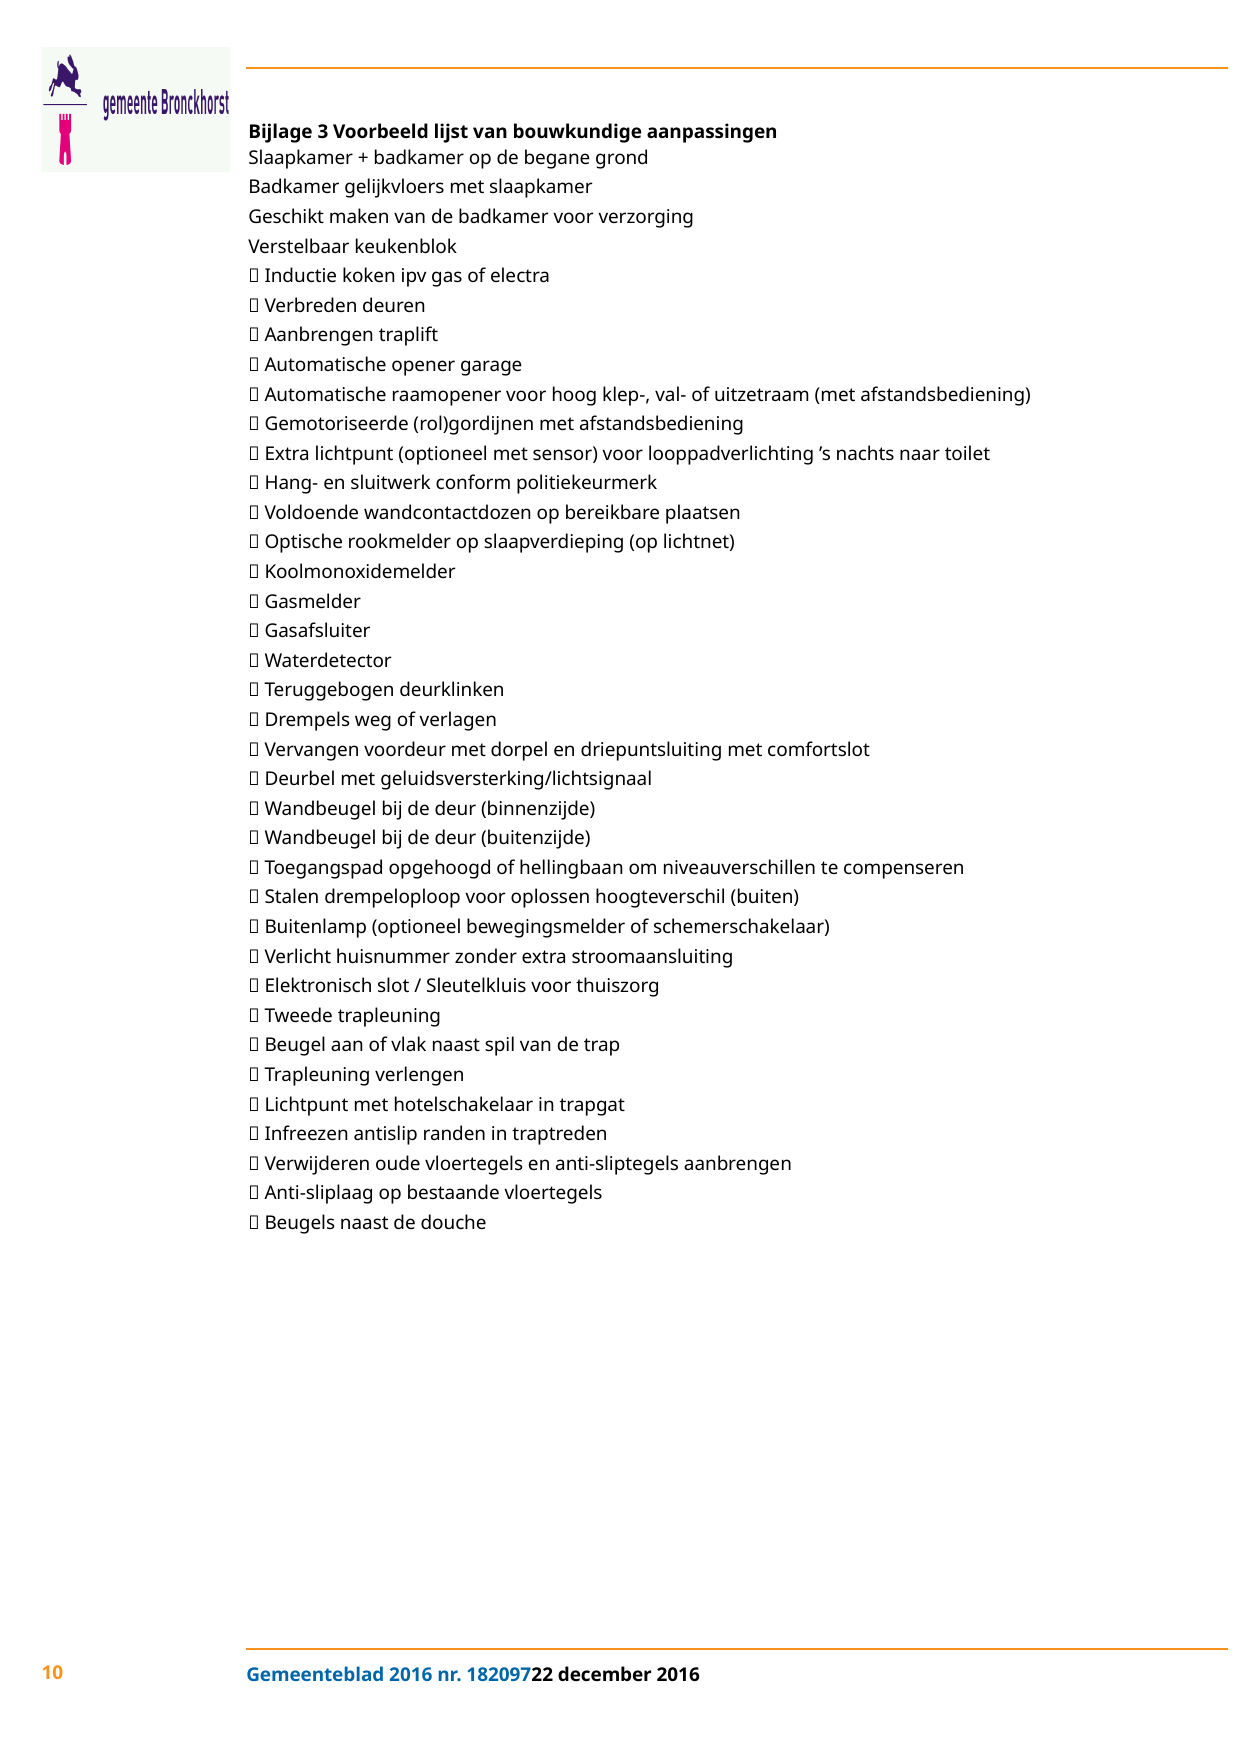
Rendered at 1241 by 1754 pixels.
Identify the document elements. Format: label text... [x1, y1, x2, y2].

text  Gasmelder [248, 588, 1152, 614]
text  Drempels weg of verlagen [248, 706, 1152, 732]
text  Elektronisch slot / Sleutelkluis voor thuiszorg [248, 972, 1152, 998]
text  Vervangen voordeur met dorpel en driepuntsluiting met comfortslot [248, 736, 1152, 762]
text  Koolmonoxidemelder [248, 558, 1152, 584]
text  Aanbrengen traplift [248, 322, 1152, 347]
text  Gemotoriseerde (rol)gordijnen met afstandsbediening [248, 410, 1152, 436]
text  Anti-sliplaag op bestaande vloertegels [248, 1179, 1152, 1205]
text  Inductie koken ipv gas of electra [248, 262, 1152, 288]
text  Deurbel met geluidsversterking/lichtsignaal [248, 765, 1152, 791]
text  Toegangspad opgehoogd of hellingbaan om niveauverschillen te compenseren [248, 854, 1152, 880]
text  Automatische opener garage [248, 351, 1152, 377]
text  Beugels naast de douche [248, 1209, 1152, 1235]
text  Verbreden deuren [248, 292, 1152, 318]
text  Hang- en sluitwerk conform politiekeurmerk [248, 469, 1152, 495]
text Slaapkamer + badkamer op de begane grond [248, 144, 1152, 170]
text Geschikt maken van de badkamer voor verzorging [248, 203, 1152, 229]
text  Verlicht huisnummer zonder extra stroomaansluiting [248, 943, 1152, 969]
text  Buitenlamp (optioneel bewegingsmelder of schemerschakelaar) [248, 913, 1152, 939]
text  Lichtpunt met hotelschakelaar in trapgat [248, 1091, 1152, 1117]
text  Waterdetector [248, 647, 1152, 673]
text  Wandbeugel bij de deur (buitenzijde) [248, 824, 1152, 850]
text  Trapleuning verlengen [248, 1061, 1152, 1087]
text Badkamer gelijkvloers met slaapkamer [248, 174, 1152, 199]
text  Infreezen antislip randen in traptreden [248, 1120, 1152, 1146]
text  Tweede trapleuning [248, 1002, 1152, 1028]
text  Automatische raamopener voor hoog klep-, val- of uitzetraam (met afstandsbediening) [248, 381, 1152, 407]
text Verstelbaar keukenblok [248, 233, 1152, 259]
text  Beugel aan of vlak naast spil van de trap [248, 1032, 1152, 1057]
picture [41, 47, 231, 172]
text  Extra lichtpunt (optioneel met sensor) voor looppadverlichting ’s nachts naar toilet [248, 440, 1152, 466]
text  Optische rookmelder op slaapverdieping (op lichtnet) [248, 529, 1152, 554]
text  Verwijderen oude vloertegels en anti-sliptegels aanbrengen [248, 1150, 1152, 1176]
text  Gasafsluiter [248, 617, 1152, 643]
text  Stalen drempeloploop voor oplossen hoogteverschil (buiten) [248, 884, 1152, 909]
text  Voldoende wandcontactdozen op bereikbare plaatsen [248, 499, 1152, 525]
text  Teruggebogen deurklinken [248, 677, 1152, 702]
text  Wandbeugel bij de deur (binnenzijde) [248, 795, 1152, 821]
text Bijlage 3 Voorbeeld lijst van bouwkundige aanpassingen [248, 116, 1152, 144]
